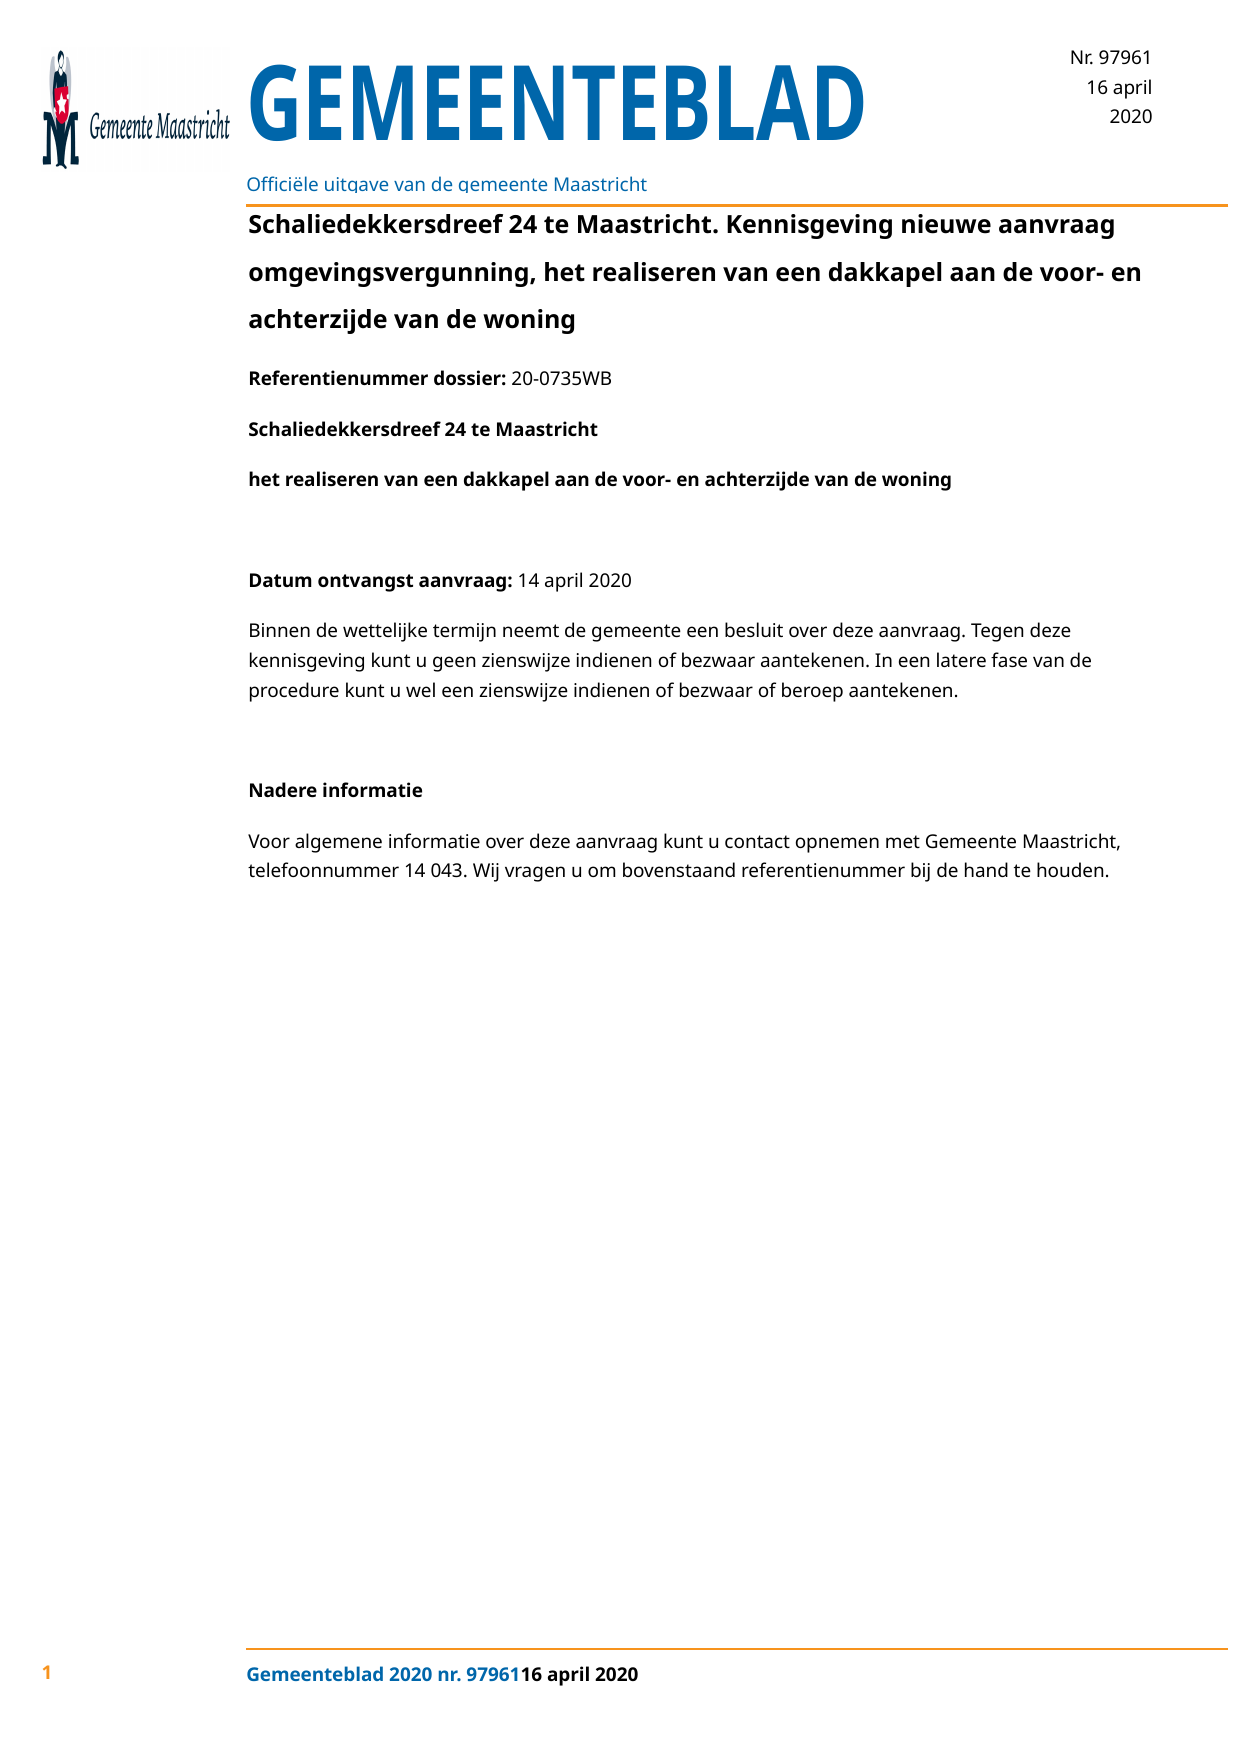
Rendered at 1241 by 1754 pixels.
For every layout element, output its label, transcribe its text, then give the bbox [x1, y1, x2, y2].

text Datum ontvangst aanvraag: 14 april 2020 [248, 567, 1152, 593]
text Binnen de wettelijke termijn neemt de gemeente een besluit over deze aanvraag. Tegen deze kennisgeving kunt u geen zienswijze indienen of bezwaar aantekenen. In een latere fase van de procedure kunt u wel een zienswijze indienen of bezwaar of beroep aantekenen. [248, 618, 1152, 702]
picture [41, 47, 231, 172]
text Schaliedekkersdreef 24 te Maastricht. Kennisgeving nieuwe aanvraag omgevingsvergunning, het realiseren van een dakkapel aan de voor- en achterzijde van de woning [248, 207, 1152, 336]
text Referentienummer dossier: 20-0735WB [248, 366, 1152, 391]
text Schaliedekkersdreef 24 te Maastricht [248, 416, 1152, 442]
text Voor algemene informatie over deze aanvraag kunt u contact opnemen met Gemeente Maastricht, telefoonnummer 14 043. Wij vragen u om bovenstaand referentienummer bij de hand te houden. [248, 828, 1152, 883]
text Nadere informatie [248, 778, 1152, 803]
text het realiseren van een dakkapel aan de voor- en achterzijde van de woning [248, 466, 1152, 492]
